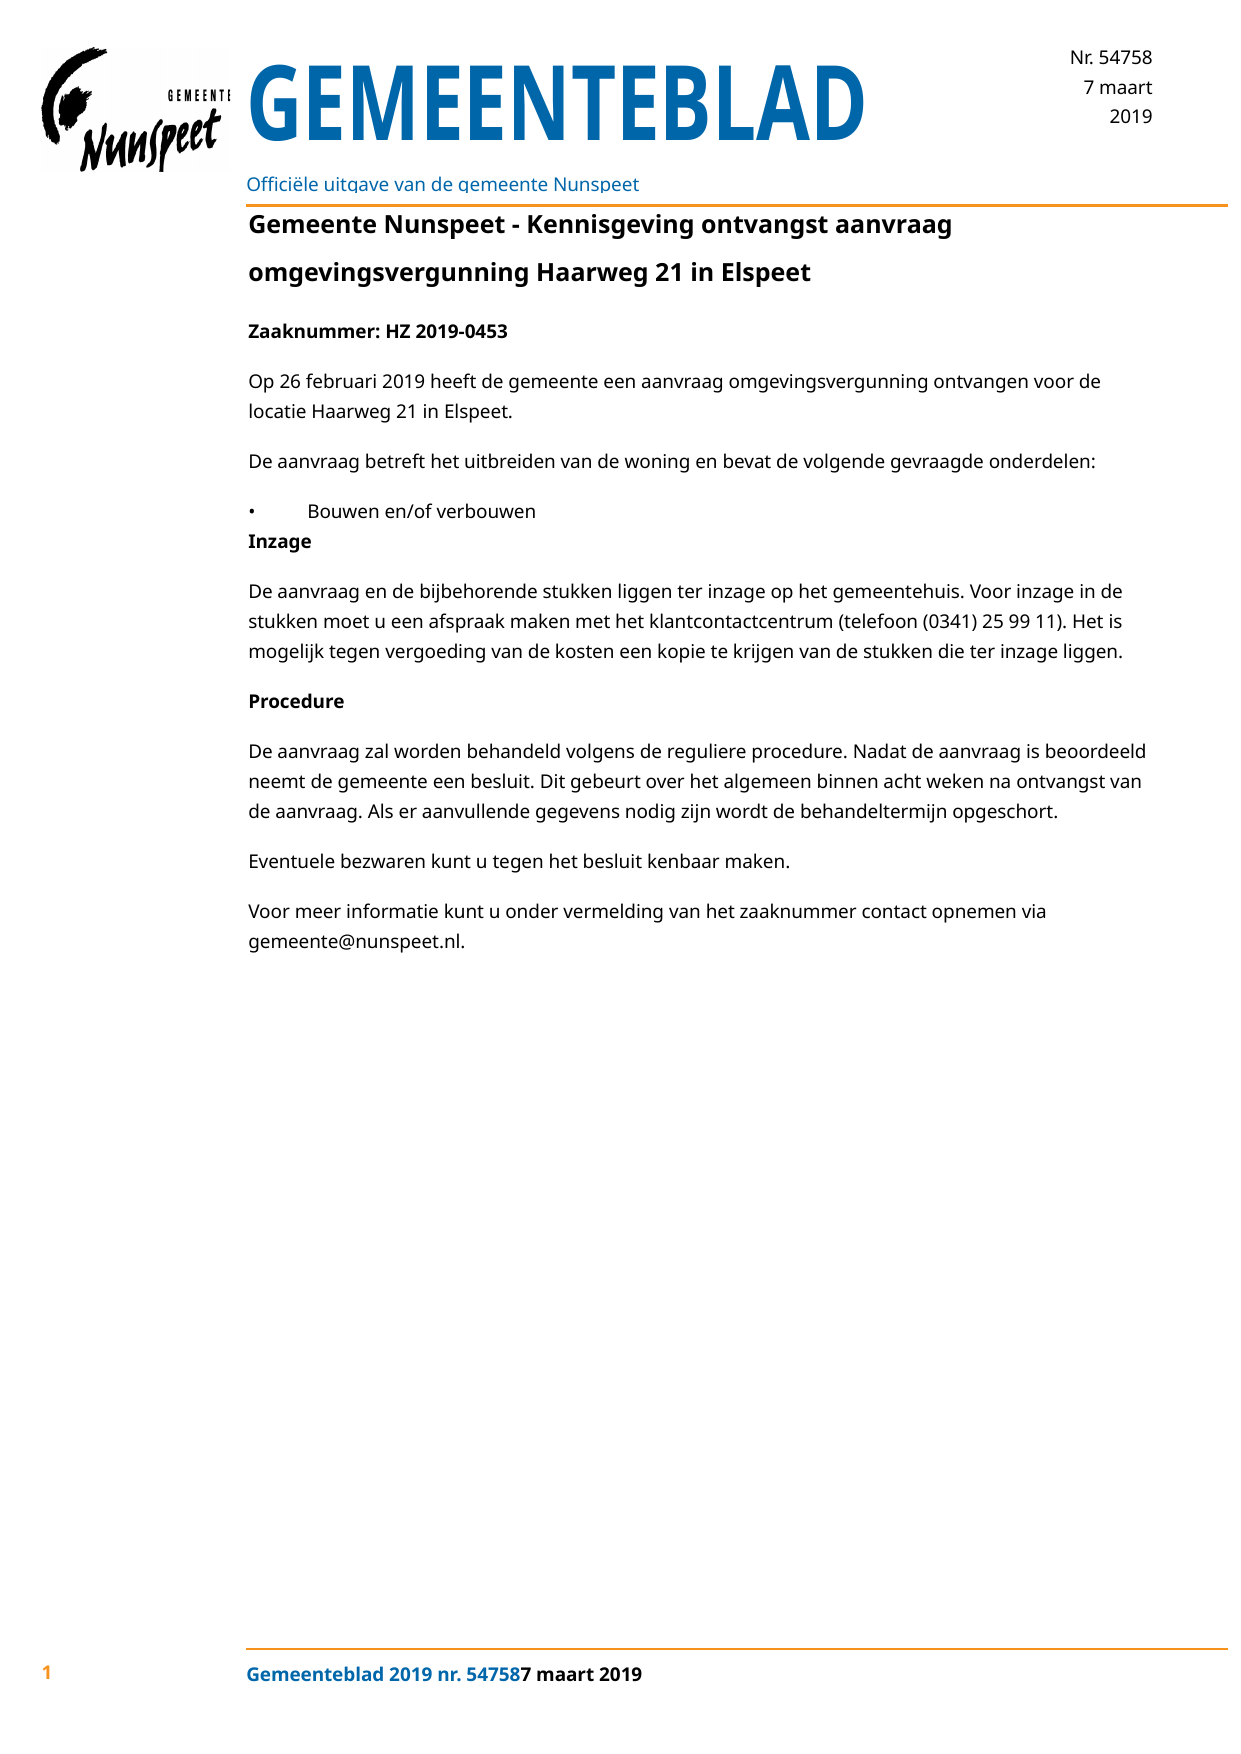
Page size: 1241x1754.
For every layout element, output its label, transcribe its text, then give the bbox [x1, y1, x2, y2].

list Bouwen en/of verbouwen [248, 499, 1152, 524]
text Zaaknummer: HZ 2019-0453 [248, 318, 1152, 344]
text Procedure [248, 688, 1152, 714]
text Inzage [248, 528, 1152, 554]
text Voor meer informatie kunt u onder vermelding van het zaaknummer contact opnemen via gemeente@nunspeet.nl. [248, 899, 1152, 954]
text De aanvraag betreft het uitbreiden van de woning en bevat de volgende gevraagde onderdelen: [248, 448, 1152, 474]
text Op 26 februari 2019 heeft de gemeente een aanvraag omgevingsvergunning ontvangen voor de locatie Haarweg 21 in Elspeet. [248, 368, 1152, 424]
picture [41, 47, 231, 172]
text Eventuele bezwaren kunt u tegen het besluit kenbaar maken. [248, 848, 1152, 874]
text Gemeente Nunspeet - Kennisgeving ontvangst aanvraag omgevingsvergunning Haarweg 21 in Elspeet [248, 207, 1152, 288]
text De aanvraag en de bijbehorende stukken liggen ter inzage op het gemeentehuis. Voor inzage in de stukken moet u een afspraak maken met het klantcontactcentrum (telefoon (0341) 25 99 11). Het is mogelijk tegen vergoeding van de kosten een kopie te krijgen van de stukken die ter inzage liggen. [248, 579, 1152, 664]
text De aanvraag zal worden behandeld volgens de reguliere procedure. Nadat de aanvraag is beoordeeld neemt de gemeente een besluit. Dit gebeurt over het algemeen binnen acht weken na ontvangst van de aanvraag. Als er aanvullende gegevens nodig zijn wordt de behandeltermijn opgeschort. [248, 739, 1152, 824]
